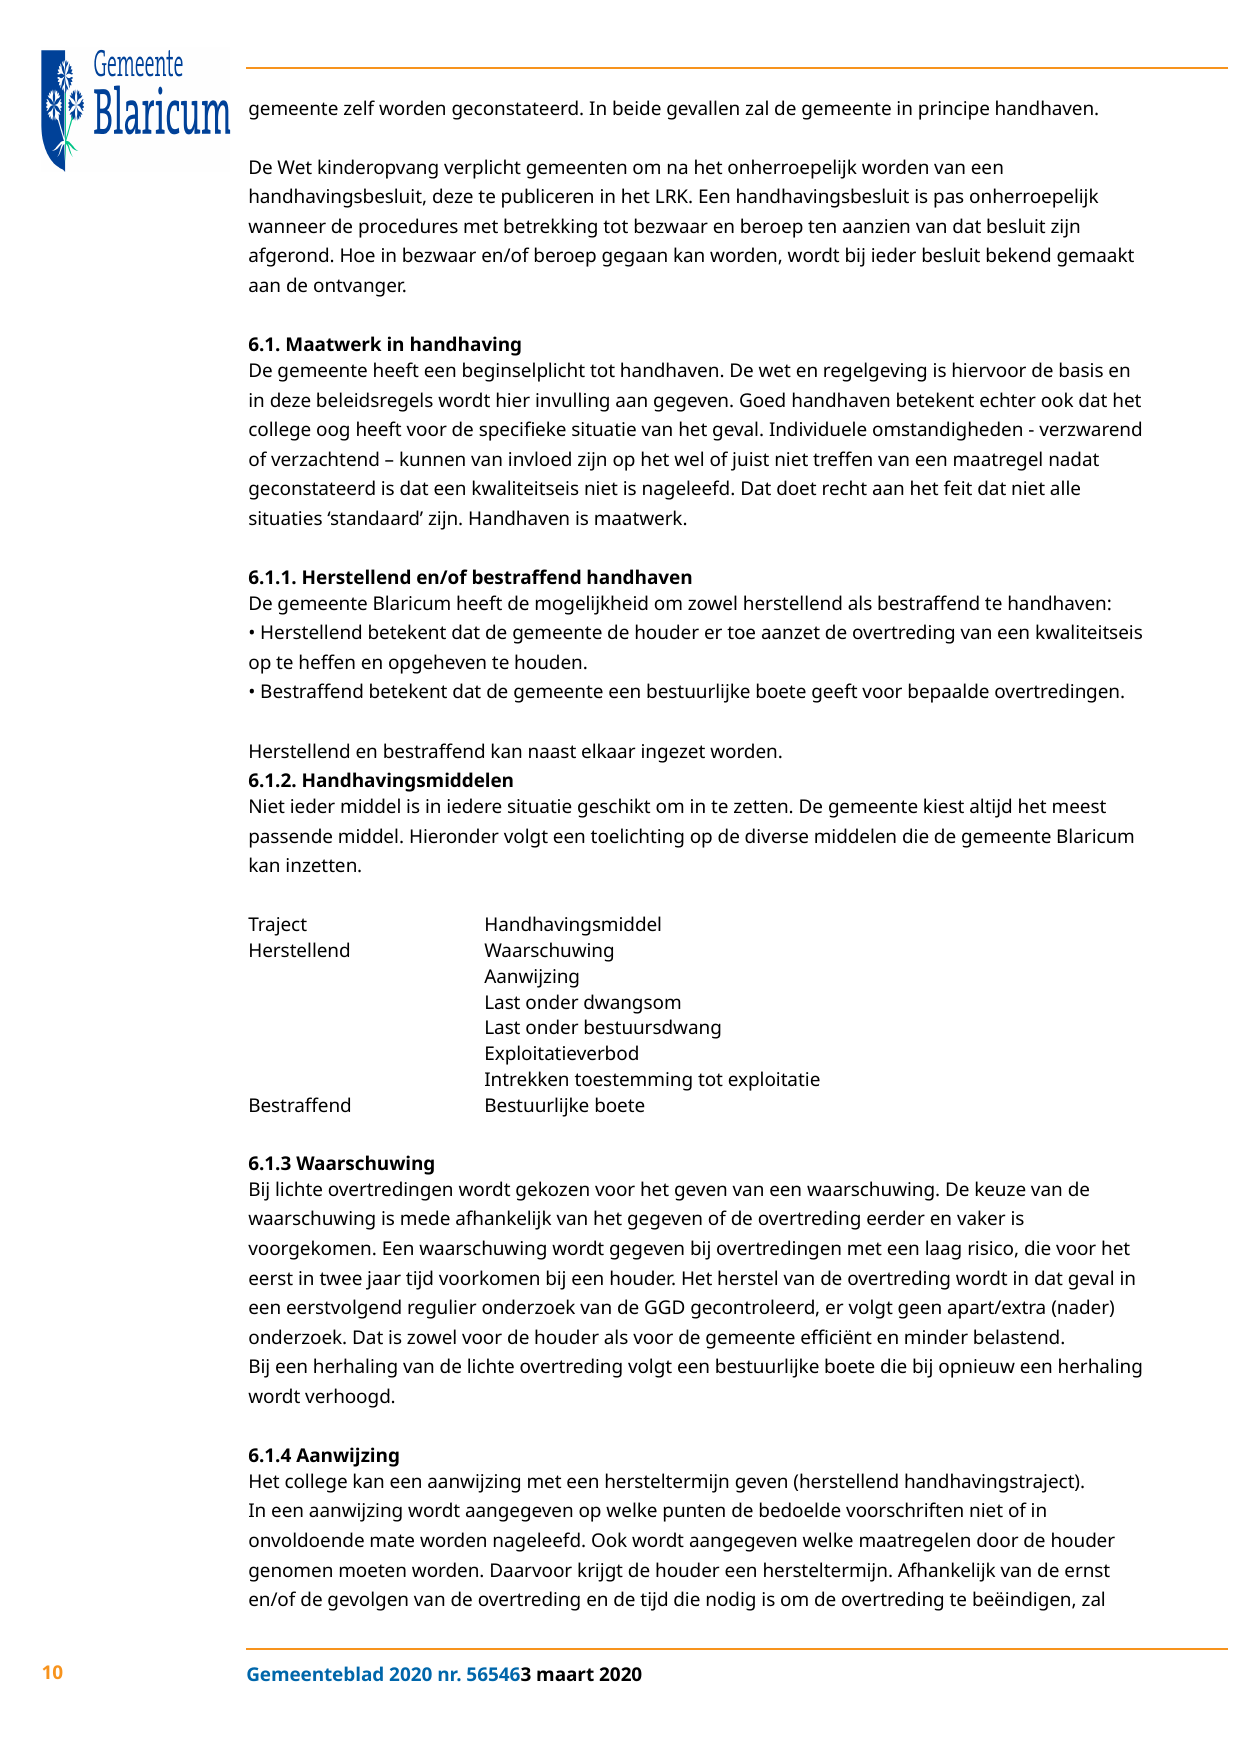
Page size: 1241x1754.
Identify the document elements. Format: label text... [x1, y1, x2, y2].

text 6.1.2. Handhavingsmiddelen [248, 767, 1152, 793]
text 6.1.1. Herstellend en/of bestraffend handhaven [248, 564, 1152, 590]
table_cell Aanwijzing [484, 963, 1152, 989]
text De Wet kinderopvang verplicht gemeenten om na het onherroepelijk worden van een handhavingsbesluit, deze te publiceren in het LRK. Een handhavingsbesluit is pas onherroepelijk wanneer de procedures met betrekking tot bezwaar en beroep ten aanzien van dat besluit zijn afgerond. Hoe in bezwaar en/of beroep gegaan kan worden, wordt bij ieder besluit bekend gemaakt aan de ontvanger. [248, 154, 1152, 298]
table_cell Bestuurlijke boete [484, 1092, 1152, 1117]
table_cell [248, 1040, 484, 1066]
text Het college kan een aanwijzing met een hersteltermijn geven (herstellend handhavingstraject). [248, 1468, 1152, 1494]
table_cell Intrekken toestemming tot exploitatie [484, 1066, 1152, 1092]
table_cell Bestraffend [248, 1092, 484, 1117]
table_cell Last onder bestuursdwang [484, 1015, 1152, 1040]
table_cell Waarschuwing [484, 938, 1152, 963]
table_header Traject [248, 912, 484, 937]
table_header Handhavingsmiddel [484, 912, 1152, 937]
text 6.1. Maatwerk in handhaving [248, 331, 1152, 357]
table_cell [248, 1015, 484, 1040]
text gemeente zelf worden geconstateerd. In beide gevallen zal de gemeente in principe handhaven. [248, 95, 1152, 121]
table_cell [248, 989, 484, 1014]
table_cell Herstellend [248, 938, 484, 963]
table_cell [248, 963, 484, 989]
table_cell Last onder dwangsom [484, 989, 1152, 1014]
table_cell [248, 1066, 484, 1092]
text • Herstellend betekent dat de gemeente de houder er toe aanzet de overtreding van een kwaliteitseis op te heffen en opgeheven te houden. [248, 619, 1152, 675]
text In een aanwijzing wordt aangegeven op welke punten de bedoelde voorschriften niet of in onvoldoende mate worden nageleefd. Ook wordt aangegeven welke maatregelen door de houder genomen moeten worden. Daarvoor krijgt de houder een hersteltermijn. Afhankelijk van de ernst en/of de gevolgen van de overtreding en de tijd die nodig is om de overtreding te beëindigen, zal [248, 1498, 1152, 1612]
text Bij lichte overtredingen wordt gekozen voor het geven van een waarschuwing. De keuze van de waarschuwing is mede afhankelijk van het gegeven of de overtreding eerder en vaker is voorgekomen. Een waarschuwing wordt gegeven bij overtredingen met een laag risico, die voor het eerst in twee jaar tijd voorkomen bij een houder. Het herstel van de overtreding wordt in dat geval in een eerstvolgend regulier onderzoek van de GGD gecontroleerd, er volgt geen apart/extra (nader) onderzoek. Dat is zowel voor de houder als voor de gemeente efficiënt en minder belastend. [248, 1176, 1152, 1350]
table_cell Exploitatieverbod [484, 1040, 1152, 1066]
text Niet ieder middel is in iedere situatie geschikt om in te zetten. De gemeente kiest altijd het meest passende middel. Hieronder volgt een toelichting op de diverse middelen die de gemeente Blaricum kan inzetten. [248, 793, 1152, 878]
text Herstellend en bestraffend kan naast elkaar ingezet worden. [248, 738, 1152, 764]
text 6.1.3 Waarschuwing [248, 1150, 1152, 1176]
text De gemeente Blaricum heeft de mogelijkheid om zowel herstellend als bestraffend te handhaven: [248, 590, 1152, 616]
text De gemeente heeft een beginselplicht tot handhaven. De wet en regelgeving is hiervoor de basis en in deze beleidsregels wordt hier invulling aan gegeven. Goed handhaven betekent echter ook dat het college oog heeft voor de specifieke situatie van het geval. Individuele omstandigheden - verzwarend of verzachtend – kunnen van invloed zijn op het wel of juist niet treffen van een maatregel nadat geconstateerd is dat een kwaliteitseis niet is nageleefd. Dat doet recht aan het feit dat niet alle situaties ‘standaard’ zijn. Handhaven is maatwerk. [248, 357, 1152, 531]
text • Bestraffend betekent dat de gemeente een bestuurlijke boete geeft voor bepaalde overtredingen. [248, 679, 1152, 704]
text Bij een herhaling van de lichte overtreding volgt een bestuurlijke boete die bij opnieuw een herhaling wordt verhoogd. [248, 1353, 1152, 1409]
picture [41, 47, 231, 172]
text 6.1.4 Aanwijzing [248, 1442, 1152, 1468]
